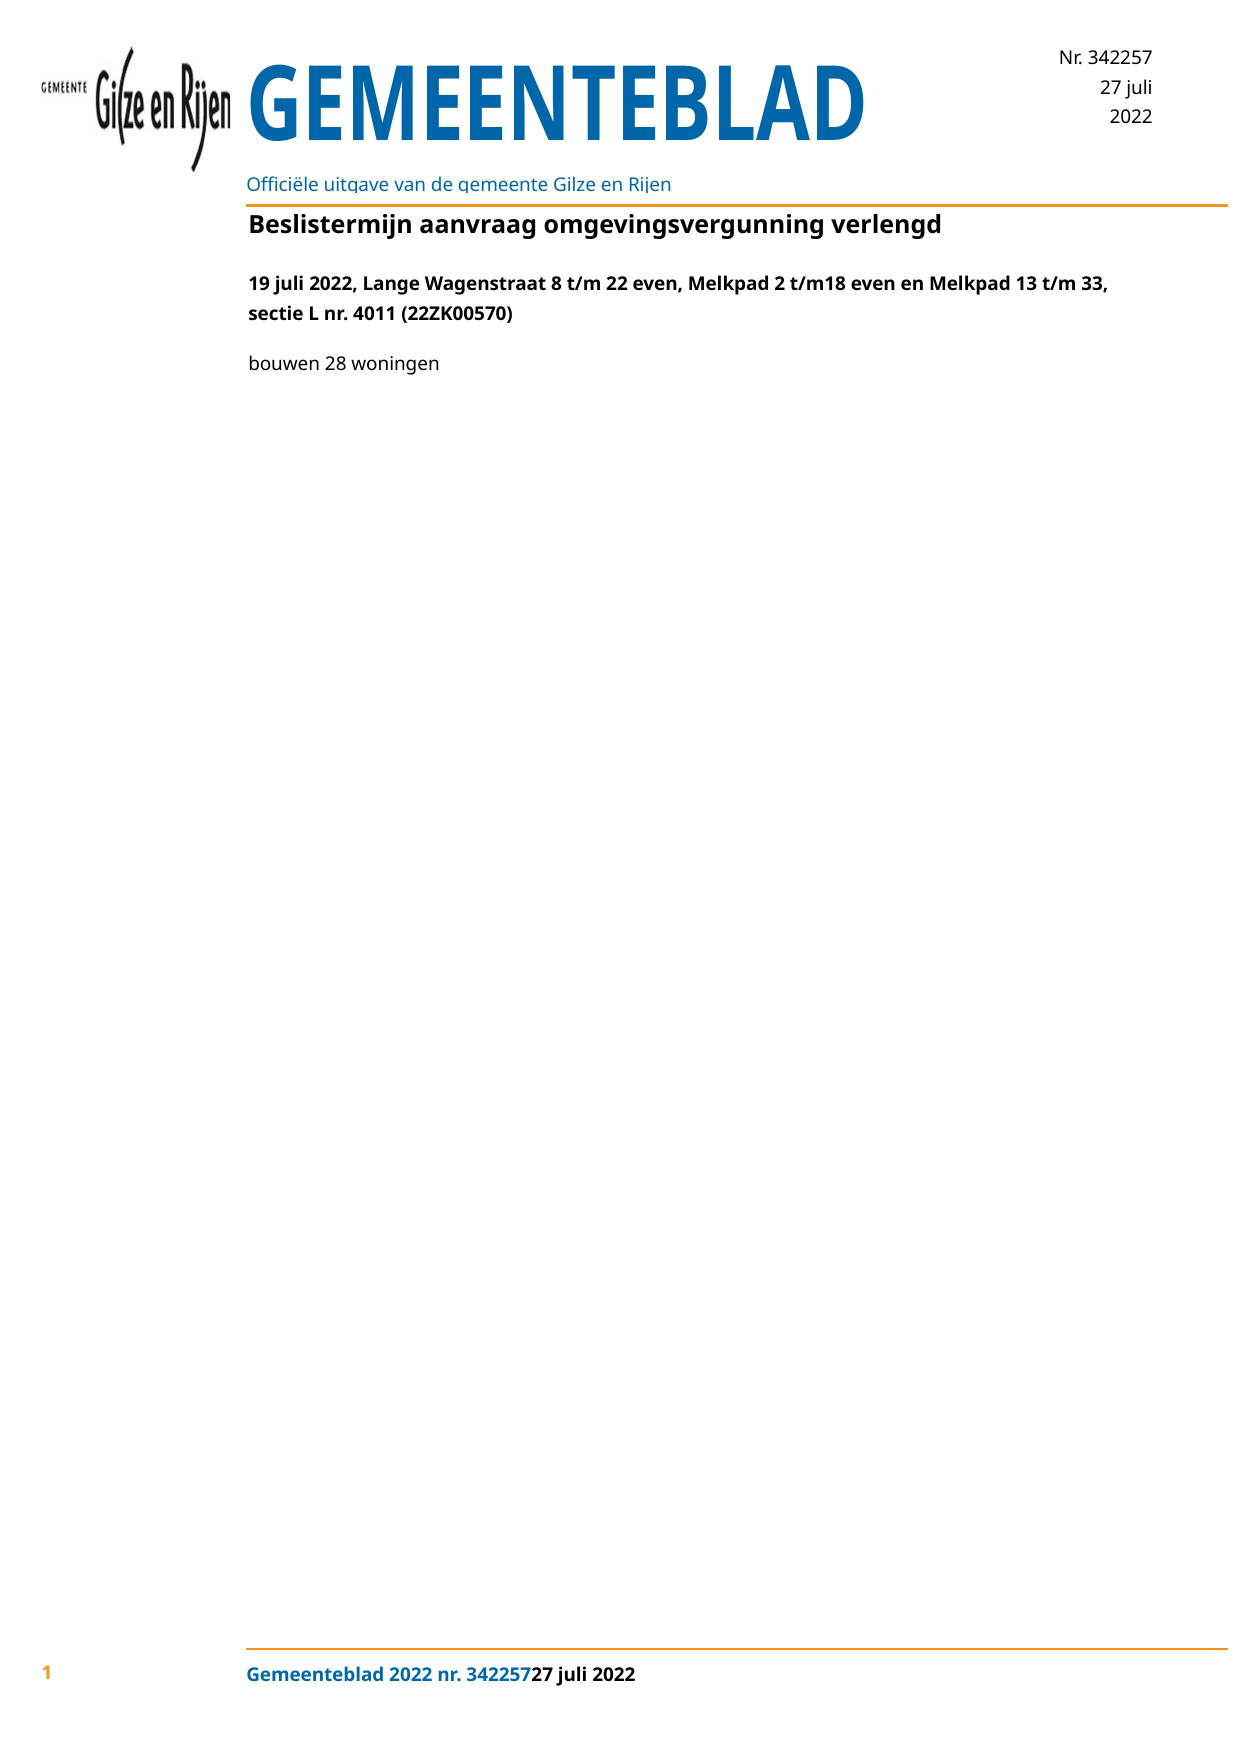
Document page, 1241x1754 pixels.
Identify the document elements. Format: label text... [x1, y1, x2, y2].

text Beslistermijn aanvraag omgevingsvergunning verlengd [248, 207, 1152, 241]
text bouwen 28 woningen [248, 350, 1152, 376]
picture [41, 47, 231, 172]
text 19 juli 2022, Lange Wagenstraat 8 t/m 22 even, Melkpad 2 t/m18 even en Melkpad 13 t/m 33, sectie L nr. 4011 (22ZK00570) [248, 270, 1152, 326]
